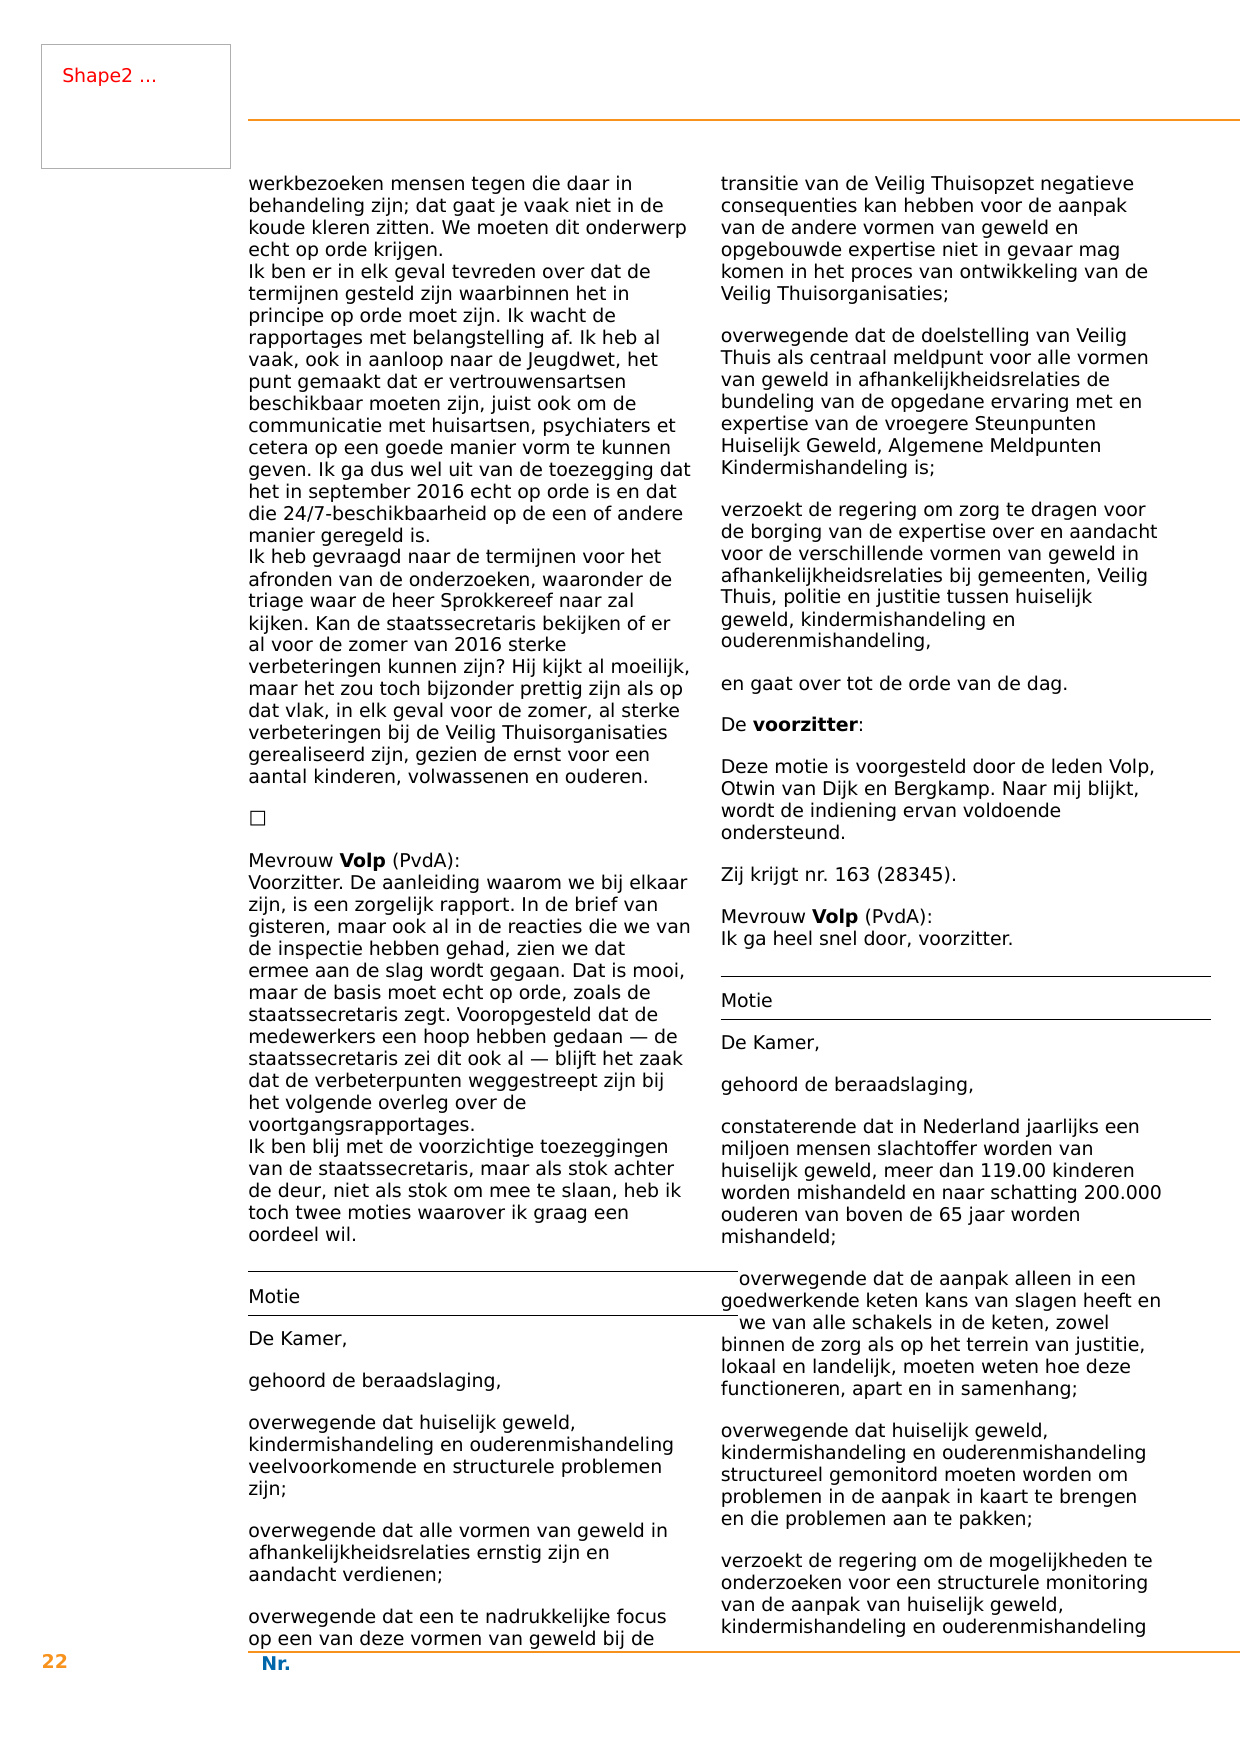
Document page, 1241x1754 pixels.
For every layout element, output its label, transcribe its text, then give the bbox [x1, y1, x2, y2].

text verzoekt de regering om zorg te dragen voor de borging van de expertise over en aandacht voor de verschillende vormen van geweld in afhankelijkheidsrelaties bij gemeenten, Veilig Thuis, politie en justitie tussen huiselijk geweld, kindermishandeling en ouderenmishandeling, [721, 498, 1163, 652]
text overwegende dat alle vormen van geweld in afhankelijkheidsrelaties ernstig zijn en aandacht verdienen; [248, 1519, 691, 1586]
text Motie [721, 990, 1163, 1012]
text De Kamer, [248, 1328, 691, 1350]
text gehoord de beraadslaging, [248, 1370, 691, 1392]
text ⬜ [248, 808, 691, 830]
text werkbezoeken mensen tegen die daar in behandeling zijn; dat gaat je vaak niet in de koude kleren zitten. We moeten dit onderwerp echt op orde krijgen. [248, 173, 691, 261]
text constaterende dat in Nederland jaarlijks een miljoen mensen slachtoffer worden van huiselijk geweld, meer dan 119.00 kinderen worden mishandeld en naar schatting 200.000 ouderen van boven de 65 jaar worden mishandeld; [721, 1116, 1163, 1248]
text overwegende dat de aanpak alleen in een goedwerkende keten kans van slagen heeft en we van alle schakels in de keten, zowel binnen de zorg als op het terrein van justitie, lokaal en landelijk, moeten weten hoe deze functioneren, apart en in samenhang; [721, 1268, 1163, 1400]
text Ik ga heel snel door, voorzitter. [721, 928, 1163, 950]
text Ik ben blij met de voorzichtige toezeggingen van de staatssecretaris, maar als stok achter de deur, niet als stok om mee te slaan, heb ik toch twee moties waarover ik graag een oordeel wil. [248, 1136, 691, 1246]
text Ik heb gevraagd naar de termijnen voor het afronden van de onderzoeken, waaronder de triage waar de heer Sprokkereef naar zal kijken. Kan de staatssecretaris bekijken of er al voor de zomer van 2016 sterke verbeteringen kunnen zijn? Hij kijkt al moeilijk, maar het zou toch bijzonder prettig zijn als op dat vlak, in elk geval voor de zomer, al sterke verbeteringen bij de Veilig Thuisorganisaties gerealiseerd zijn, gezien de ernst voor een aantal kinderen, volwassenen en ouderen. [248, 546, 691, 788]
text transitie van de Veilig Thuisopzet negatieve consequenties kan hebben voor de aanpak van de andere vormen van geweld en opgebouwde expertise niet in gevaar mag komen in het proces van ontwikkeling van de Veilig Thuisorganisaties; [721, 173, 1163, 305]
text Zij krijgt nr. 163 (28345). [721, 864, 1163, 886]
text De voorzitter: [721, 714, 1163, 736]
text overwegende dat huiselijk geweld, kindermishandeling en ouderenmishandeling structureel gemonitord moeten worden om problemen in de aanpak in kaart te brengen en die problemen aan te pakken; [721, 1420, 1163, 1530]
text en gaat over tot de orde van de dag. [721, 672, 1163, 694]
text Ik ben er in elk geval tevreden over dat de termijnen gesteld zijn waarbinnen het in principe op orde moet zijn. Ik wacht de rapportages met belangstelling af. Ik heb al vaak, ook in aanloop naar de Jeugdwet, het punt gemaakt dat er vertrouwensartsen beschikbaar moeten zijn, juist ook om de communicatie met huisartsen, psychiaters et cetera op een goede manier vorm te kunnen geven. Ik ga dus wel uit van de toezegging dat het in september 2016 echt op orde is en dat die 24/7-beschikbaarheid op de een of andere manier geregeld is. [248, 261, 691, 546]
text verzoekt de regering om de mogelijkheden te onderzoeken voor een structurele monitoring van de aanpak van huiselijk geweld, kindermishandeling en ouderenmishandeling [721, 1550, 1163, 1638]
text Mevrouw Volp (PvdA): [248, 850, 691, 872]
text Voorzitter. De aanleiding waarom we bij elkaar zijn, is een zorgelijk rapport. In de brief van gisteren, maar ook al in de reacties die we van de inspectie hebben gehad, zien we dat ermee aan de slag wordt gegaan. Dat is mooi, maar de basis moet echt op orde, zoals de staatssecretaris zegt. Vooropgesteld dat de medewerkers een hoop hebben gedaan — de staatssecretaris zei dit ook al — blijft het zaak dat de verbeterpunten weggestreept zijn bij het volgende overleg over de voortgangsrapportages. [248, 872, 691, 1136]
text Motie [248, 1286, 691, 1308]
text overwegende dat de doelstelling van Veilig Thuis als centraal meldpunt voor alle vormen van geweld in afhankelijkheidsrelaties de bundeling van de opgedane ervaring met en expertise van de vroegere Steunpunten Huiselijk Geweld, Algemene Meldpunten Kindermishandeling is; [721, 325, 1163, 478]
text Mevrouw Volp (PvdA): [721, 906, 1163, 928]
text Deze motie is voorgesteld door de leden Volp, Otwin van Dijk en Bergkamp. Naar mij blijkt, wordt de indiening ervan voldoende ondersteund. [721, 756, 1163, 844]
text De Kamer, [721, 1032, 1163, 1054]
text overwegende dat huiselijk geweld, kindermishandeling en ouderenmishandeling veelvoorkomende en structurele problemen zijn; [248, 1412, 691, 1499]
text overwegende dat een te nadrukkelijke focus op een van deze vormen van geweld bij de [248, 1606, 691, 1649]
text gehoord de beraadslaging, [721, 1074, 1163, 1096]
